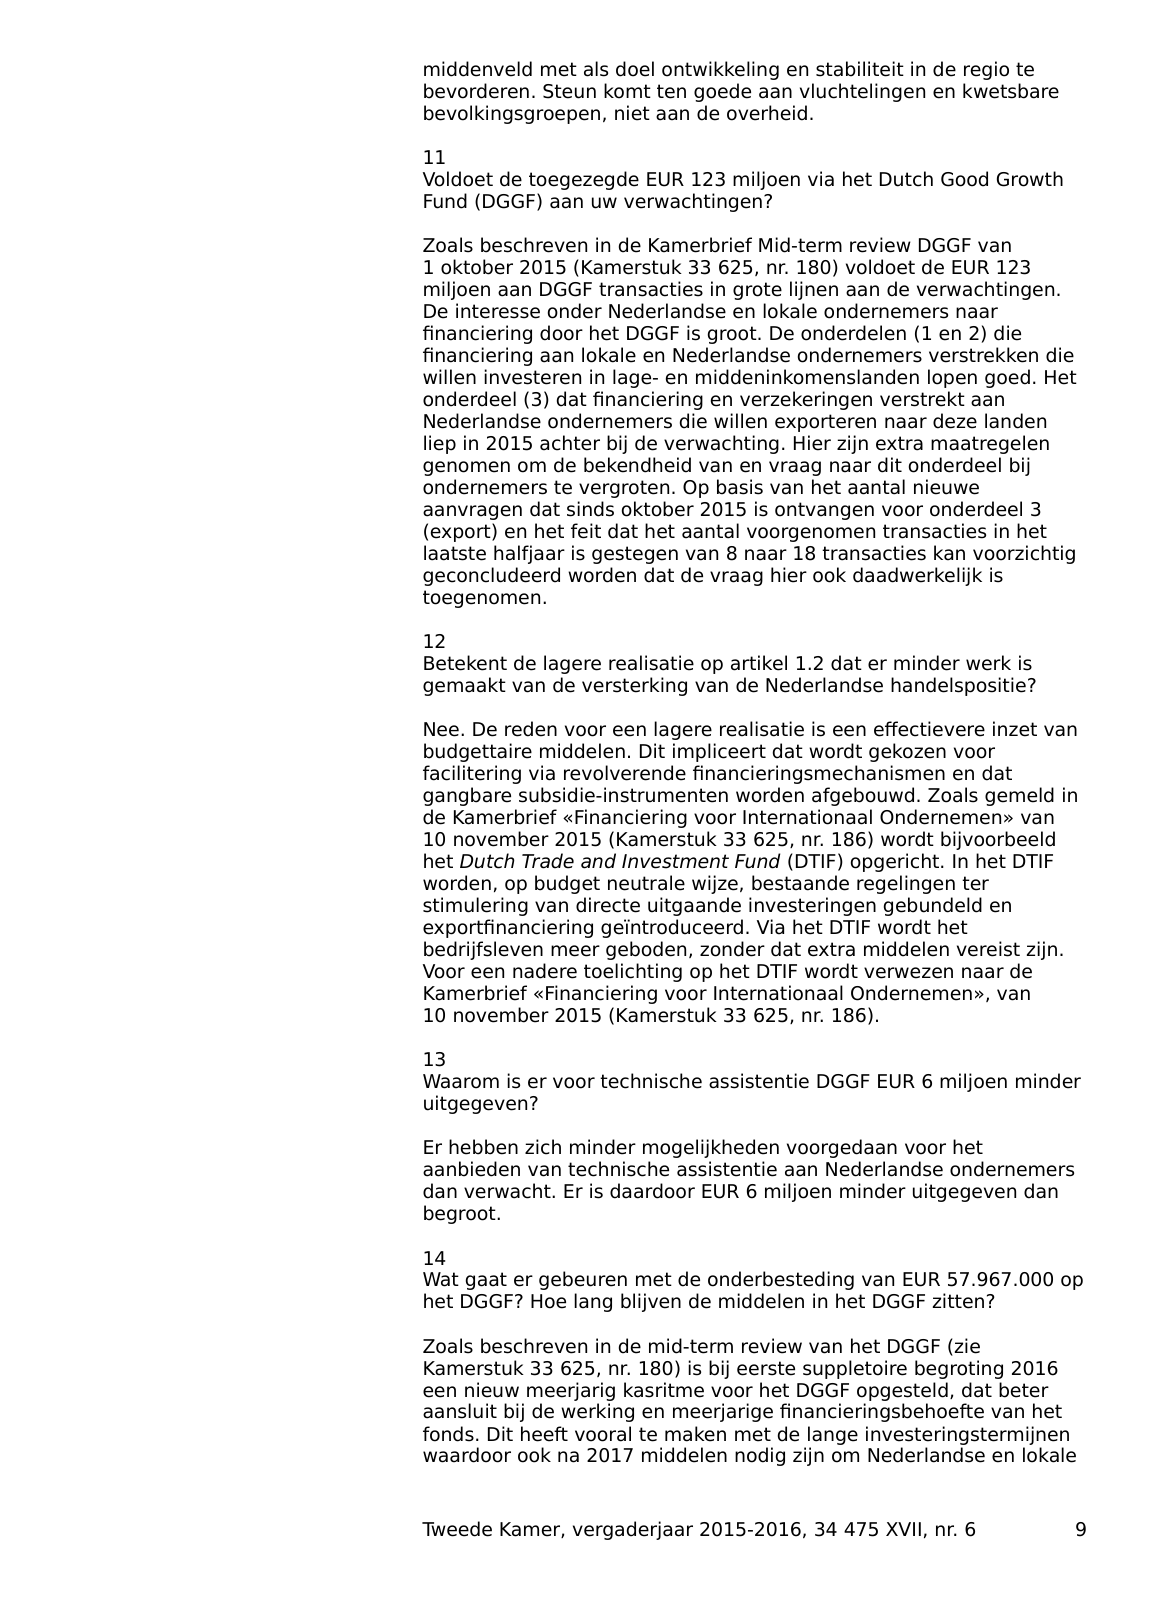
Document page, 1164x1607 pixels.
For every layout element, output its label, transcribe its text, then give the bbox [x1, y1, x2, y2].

text Nee. De reden voor een lagere realisatie is een effectievere inzet van budgettaire middelen. Dit impliceert dat wordt gekozen voor facilitering via revolverende financieringsmechanismen en dat gangbare subsidie-instrumenten worden afgebouwd. Zoals gemeld in de Kamerbrief «Financiering voor Internationaal Ondernemen» van 10 november 2015 (Kamerstuk 33 625, nr. 186) wordt bijvoorbeeld het Dutch Trade and Investment Fund (DTIF) opgericht. In het DTIF worden, op budget neutrale wijze, bestaande regelingen ter stimulering van directe uitgaande investeringen gebundeld en exportfinanciering geïntroduceerd. Via het DTIF wordt het bedrijfsleven meer geboden, zonder dat extra middelen vereist zijn. [422, 719, 1087, 961]
text 13 [422, 1049, 1087, 1071]
text Wat gaat er gebeuren met de onderbesteding van EUR 57.967.000 op het DGGF? Hoe lang blijven de middelen in het DGGF zitten? [422, 1269, 1087, 1313]
text middenveld met als doel ontwikkeling en stabiliteit in de regio te bevorderen. Steun komt ten goede aan vluchtelingen en kwetsbare bevolkingsgroepen, niet aan de overheid. [422, 59, 1087, 125]
text Voldoet de toegezegde EUR 123 miljoen via het Dutch Good Growth Fund (DGGF) aan uw verwachtingen? [422, 169, 1087, 213]
text 14 [422, 1247, 1087, 1269]
text 11 [422, 147, 1087, 169]
text Waarom is er voor technische assistentie DGGF EUR 6 miljoen minder uitgegeven? [422, 1071, 1087, 1115]
text 12 [422, 631, 1087, 653]
text Betekent de lagere realisatie op artikel 1.2 dat er minder werk is gemaakt van de versterking van de Nederlandse handelspositie? [422, 653, 1087, 697]
text Zoals beschreven in de mid-term review van het DGGF (zie Kamerstuk 33 625, nr. 180) is bij eerste suppletoire begroting 2016 een nieuw meerjarig kasritme voor het DGGF opgesteld, dat beter aansluit bij de werking en meerjarige financieringsbehoefte van het fonds. Dit heeft vooral te maken met de lange investeringstermijnen waardoor ook na 2017 middelen nodig zijn om Nederlandse en lokale [422, 1336, 1087, 1467]
text Zoals beschreven in de Kamerbrief Mid-term review DGGF van 1 oktober 2015 (Kamerstuk 33 625, nr. 180) voldoet de EUR 123 miljoen aan DGGF transacties in grote lijnen aan de verwachtingen. De interesse onder Nederlandse en lokale ondernemers naar financiering door het DGGF is groot. De onderdelen (1 en 2) die financiering aan lokale en Nederlandse ondernemers verstrekken die willen investeren in lage- en middeninkomenslanden lopen goed. Het onderdeel (3) dat financiering en verzekeringen verstrekt aan Nederlandse ondernemers die willen exporteren naar deze landen liep in 2015 achter bij de verwachting. Hier zijn extra maatregelen genomen om de bekendheid van en vraag naar dit onderdeel bij ondernemers te vergroten. Op basis van het aantal nieuwe aanvragen dat sinds oktober 2015 is ontvangen voor onderdeel 3 (export) en het feit dat het aantal voorgenomen transacties in het laatste halfjaar is gestegen van 8 naar 18 transacties kan voorzichtig geconcludeerd worden dat de vraag hier ook daadwerkelijk is toegenomen. [422, 235, 1087, 609]
text Voor een nadere toelichting op het DTIF wordt verwezen naar de Kamerbrief «Financiering voor Internationaal Ondernemen», van 10 november 2015 (Kamerstuk 33 625, nr. 186). [422, 961, 1087, 1027]
text Er hebben zich minder mogelijkheden voorgedaan voor het aanbieden van technische assistentie aan Nederlandse ondernemers dan verwacht. Er is daardoor EUR 6 miljoen minder uitgegeven dan begroot. [422, 1137, 1087, 1225]
